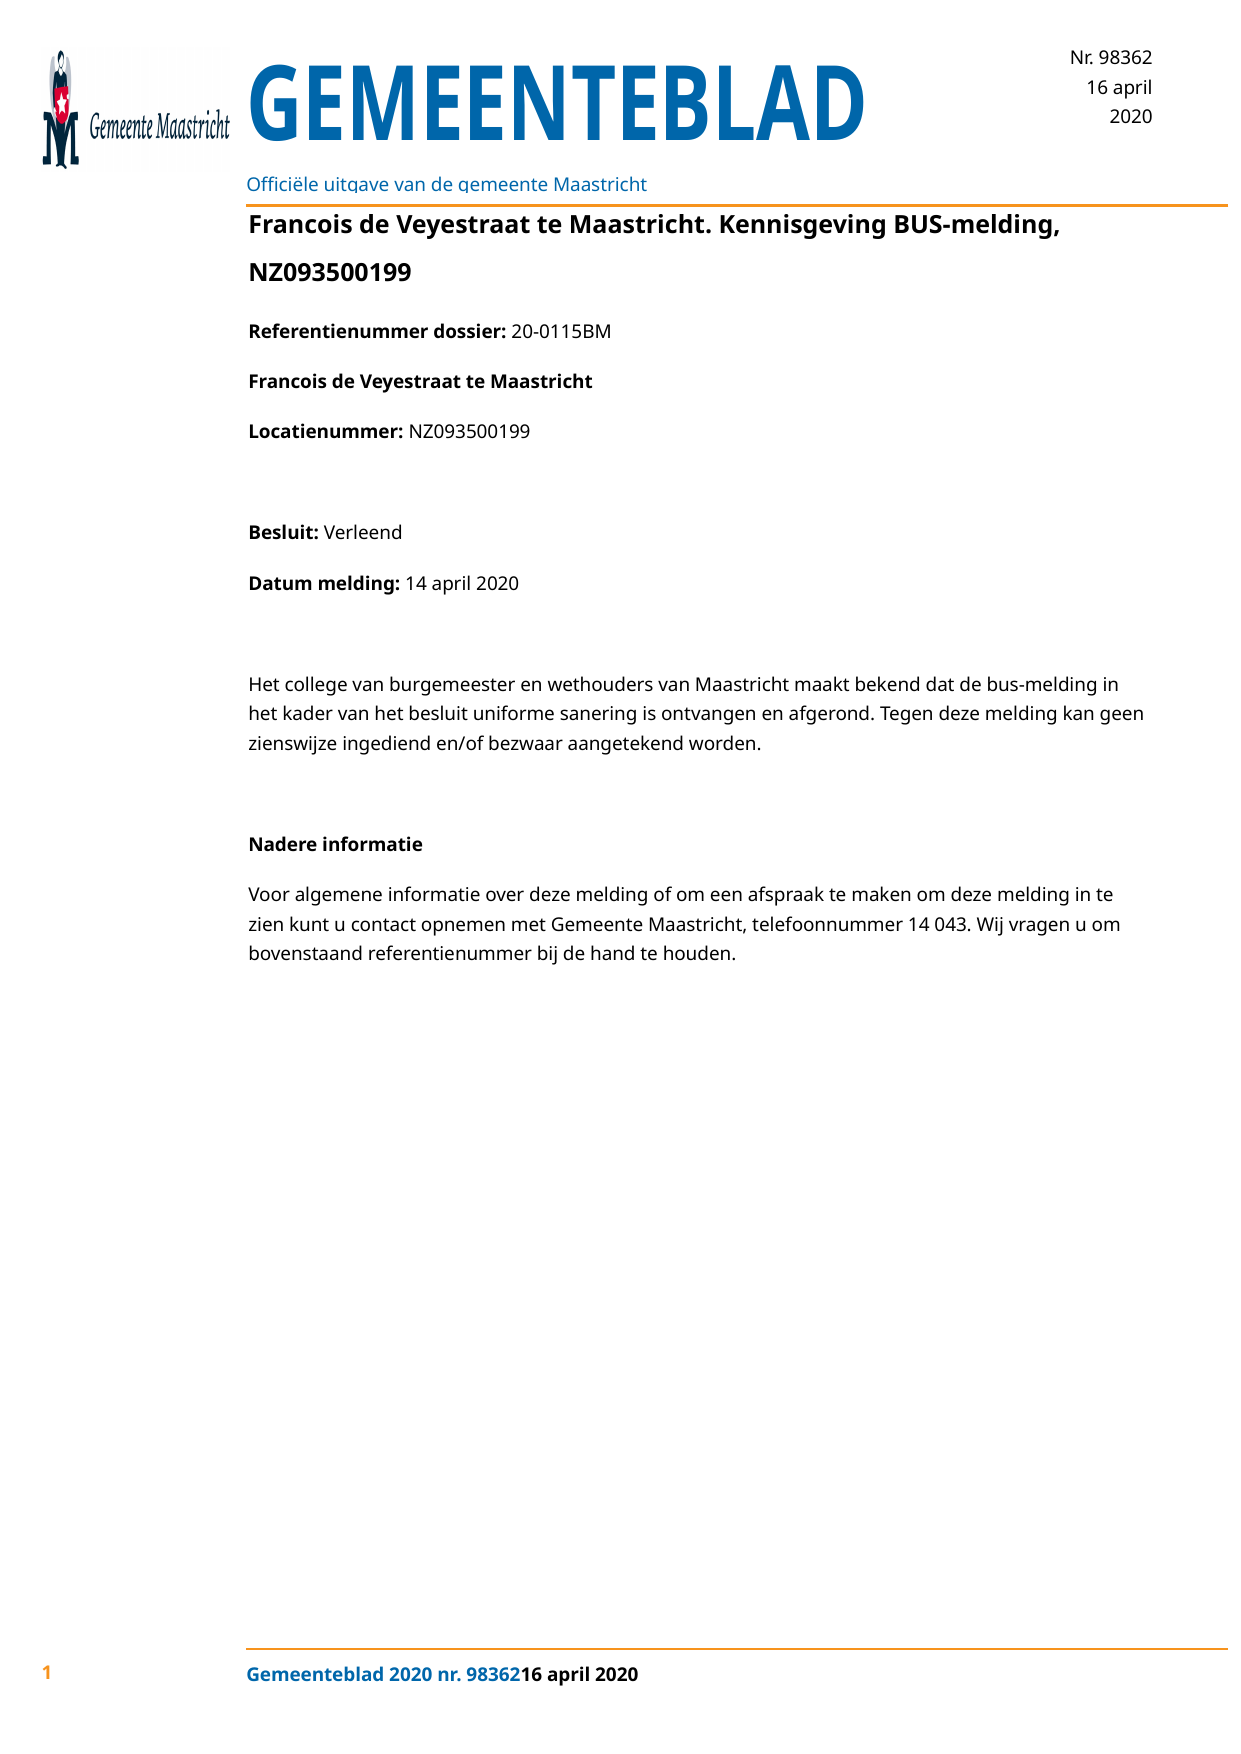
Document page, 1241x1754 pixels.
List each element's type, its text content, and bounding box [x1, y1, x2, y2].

text Locatienummer: NZ093500199 [248, 419, 1152, 444]
text Het college van burgemeester en wethouders van Maastricht maakt bekend dat de bus-melding in het kader van het besluit uniforme sanering is ontvangen en afgerond. Tegen deze melding kan geen zienswijze ingediend en/of bezwaar aangetekend worden. [248, 671, 1152, 756]
text Besluit: Verleend [248, 519, 1152, 545]
text Francois de Veyestraat te Maastricht [248, 368, 1152, 394]
text Francois de Veyestraat te Maastricht. Kennisgeving BUS-melding, NZ093500199 [248, 207, 1152, 288]
text Referentienummer dossier: 20-0115BM [248, 318, 1152, 344]
text Datum melding: 14 april 2020 [248, 570, 1152, 596]
text Voor algemene informatie over deze melding of om een afspraak te maken om deze melding in te zien kunt u contact opnemen met Gemeente Maastricht, telefoonnummer 14 043. Wij vragen u om bovenstaand referentienummer bij de hand te houden. [248, 881, 1152, 966]
text Nadere informatie [248, 831, 1152, 857]
picture [41, 47, 231, 172]
